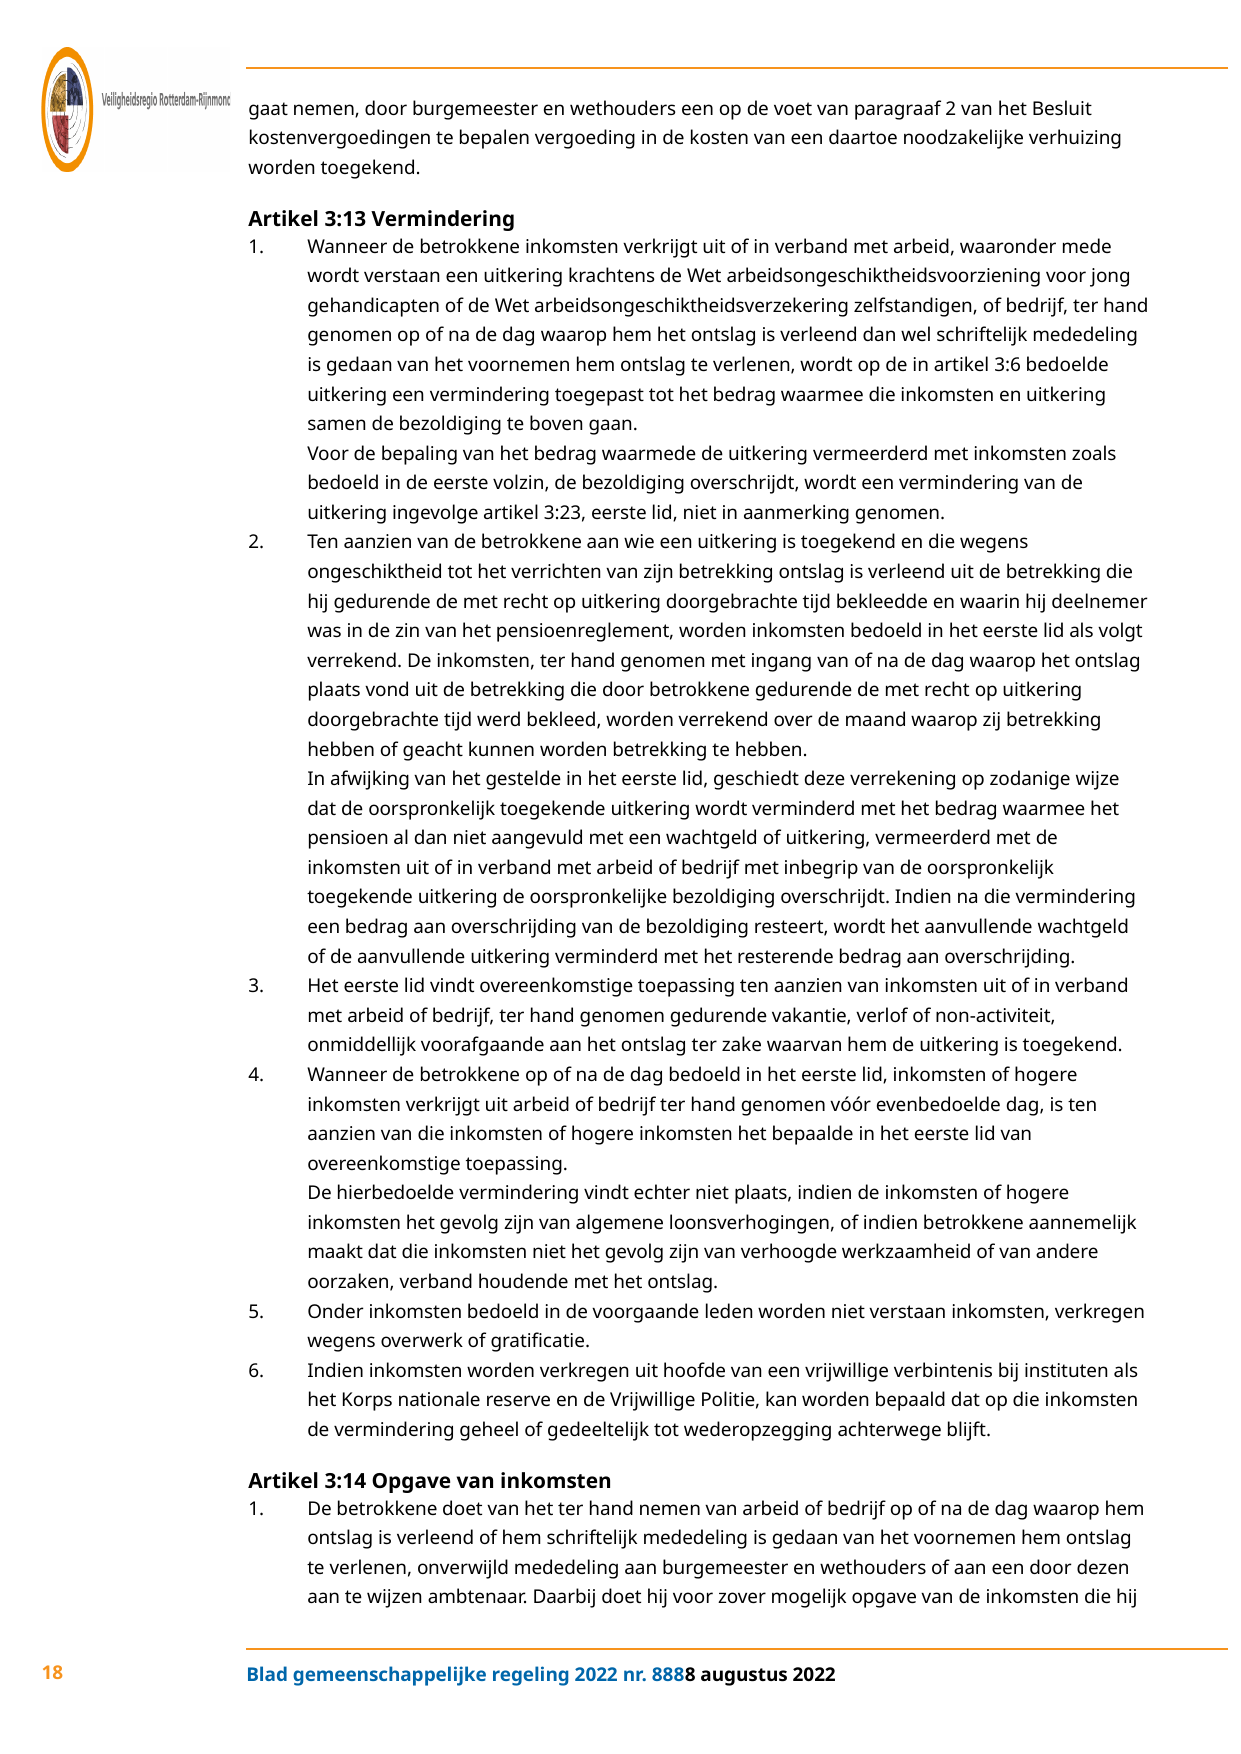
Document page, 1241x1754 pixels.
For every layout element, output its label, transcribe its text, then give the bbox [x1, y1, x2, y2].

list Het eerste lid vindt overeenkomstige toepassing ten aanzien van inkomsten uit of in verband met arbeid of bedrijf, ter hand genomen gedurende vakantie, verlof of non-activiteit, onmiddellijk voorafgaande aan het ontslag ter zake waarvan hem de uitkering is toegekend. [248, 972, 1152, 1057]
list Indien inkomsten worden verkregen uit hoofde van een vrijwillige verbintenis bij instituten als het Korps nationale reserve en de Vrijwillige Politie, kan worden bepaald dat op die inkomsten de vermindering geheel of gedeeltelijk tot wederopzegging achterwege blijft. [248, 1357, 1152, 1442]
list Onder inkomsten bedoeld in de voorgaande leden worden niet verstaan inkomsten, verkregen wegens overwerk of gratificatie. [248, 1298, 1152, 1353]
list Wanneer de betrokkene op of na de dag bedoeld in het eerste lid, inkomsten of hogere inkomsten verkrijgt uit arbeid of bedrijf ter hand genomen vóór evenbedoelde dag, is ten aanzien van die inkomsten of hogere inkomsten het bepaalde in het eerste lid van overeenkomstige toepassing. [248, 1061, 1152, 1176]
text Artikel 3:14 Opgave van inkomsten [248, 1467, 1152, 1495]
list In afwijking van het gestelde in het eerste lid, geschiedt deze verrekening op zodanige wijze dat de oorspronkelijk toegekende uitkering wordt verminderd met het bedrag waarmee het pensioen al dan niet aangevuld met een wachtgeld of uitkering, vermeerderd met de inkomsten uit of in verband met arbeid of bedrijf met inbegrip van de oorspronkelijk toegekende uitkering de oorspronkelijke bezoldiging overschrijdt. Indien na die vermindering een bedrag aan overschrijding van de bezoldiging resteert, wordt het aanvullende wachtgeld of de aanvullende uitkering verminderd met het resterende bedrag aan overschrijding. [248, 765, 1152, 968]
list De betrokkene doet van het ter hand nemen van arbeid of bedrijf op of na de dag waarop hem ontslag is verleend of hem schriftelijk mededeling is gedaan van het voornemen hem ontslag te verlenen, onverwijld mededeling aan burgemeester en wethouders of aan een door dezen aan te wijzen ambtenaar. Daarbij doet hij voor zover mogelijk opgave van de inkomsten die hij [248, 1495, 1152, 1609]
list Voor de bepaling van het bedrag waarmede de uitkering vermeerderd met inkomsten zoals bedoeld in de eerste volzin, de bezoldiging overschrijdt, wordt een vermindering van de uitkering ingevolge artikel 3:23, eerste lid, niet in aanmerking genomen. [248, 440, 1152, 525]
list Wanneer de betrokkene inkomsten verkrijgt uit of in verband met arbeid, waaronder mede wordt verstaan een uitkering krachtens de Wet arbeidsongeschiktheidsvoorziening voor jong gehandicapten of de Wet arbeidsongeschiktheidsverzekering zelfstandigen, of bedrijf, ter hand genomen op of na de dag waarop hem het ontslag is verleend dan wel schriftelijk mededeling is gedaan van het voornemen hem ontslag te verlenen, wordt op de in artikel 3:6 bedoelde uitkering een vermindering toegepast tot het bedrag waarmee die inkomsten en uitkering samen de bezoldiging te boven gaan. [248, 233, 1152, 436]
picture [41, 47, 231, 172]
text Artikel 3:13 Vermindering [248, 204, 1152, 233]
list Ten aanzien van de betrokkene aan wie een uitkering is toegekend en die wegens ongeschiktheid tot het verrichten van zijn betrekking ontslag is verleend uit de betrekking die hij gedurende de met recht op uitkering doorgebrachte tijd bekleedde en waarin hij deelnemer was in de zin van het pensioenreglement, worden inkomsten bedoeld in het eerste lid als volgt verrekend. De inkomsten, ter hand genomen met ingang van of na de dag waarop het ontslag plaats vond uit de betrekking die door betrokkene gedurende de met recht op uitkering doorgebrachte tijd werd bekleed, worden verrekend over de maand waarop zij betrekking hebben of geacht kunnen worden betrekking te hebben. [248, 529, 1152, 761]
text gaat nemen, door burgemeester en wethouders een op de voet van paragraaf 2 van het Besluit kostenvergoedingen te bepalen vergoeding in de kosten van een daartoe noodzakelijke verhuizing worden toegekend. [248, 95, 1152, 180]
list De hierbedoelde vermindering vindt echter niet plaats, indien de inkomsten of hogere inkomsten het gevolg zijn van algemene loonsverhogingen, of indien betrokkene aannemelijk maakt dat die inkomsten niet het gevolg zijn van verhoogde werkzaamheid of van andere oorzaken, verband houdende met het ontslag. [248, 1179, 1152, 1294]
